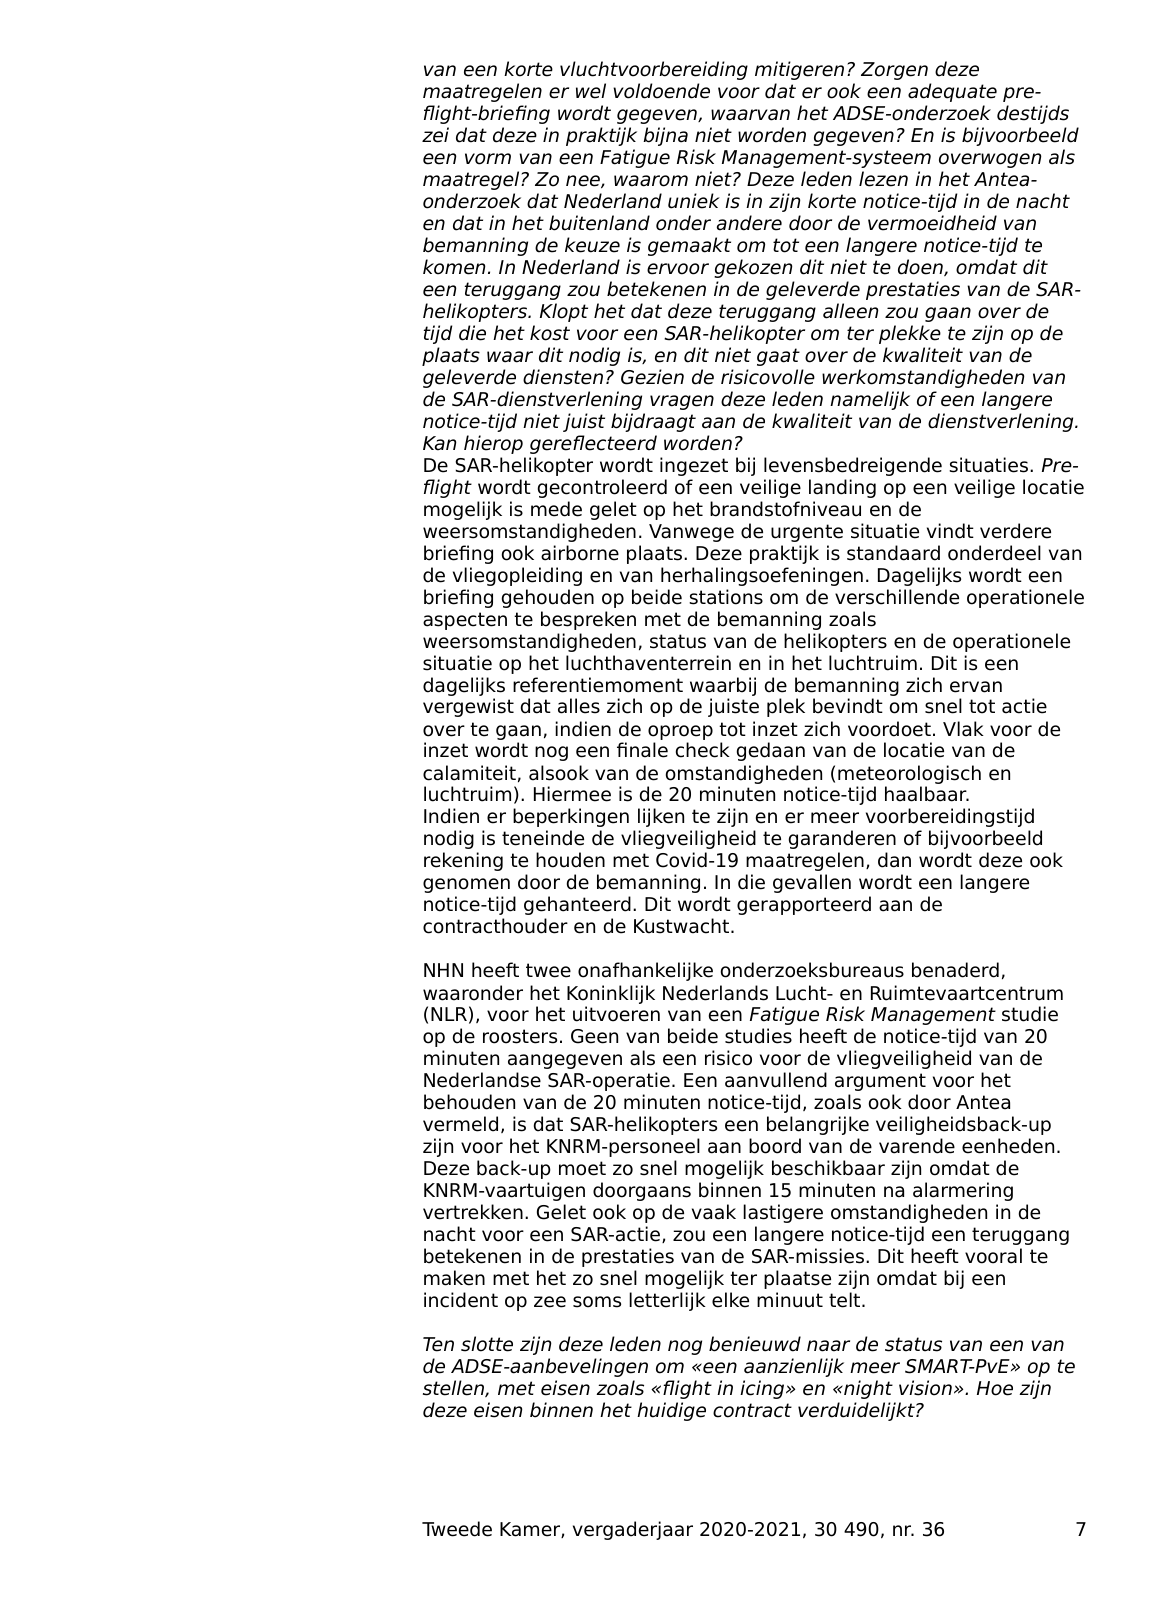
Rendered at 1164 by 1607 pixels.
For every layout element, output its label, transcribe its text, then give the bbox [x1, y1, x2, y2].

text Ten slotte zijn deze leden nog benieuwd naar de status van een van de ADSE-aanbevelingen om «een aanzienlijk meer SMART-PvE» op te stellen, met eisen zoals «flight in icing» en «night vision». Hoe zijn deze eisen binnen het huidige contract verduidelijkt? [422, 1334, 1087, 1422]
text De SAR-helikopter wordt ingezet bij levensbedreigende situaties. Pre-flight wordt gecontroleerd of een veilige landing op een veilige locatie mogelijk is mede gelet op het brandstofniveau en de weersomstandigheden. Vanwege de urgente situatie vindt verdere briefing ook airborne plaats. Deze praktijk is standaard onderdeel van de vliegopleiding en van herhalingsoefeningen. Dagelijks wordt een briefing gehouden op beide stations om de verschillende operationele aspecten te bespreken met de bemanning zoals weersomstandigheden, status van de helikopters en de operationele situatie op het luchthaventerrein en in het luchtruim. Dit is een dagelijks referentiemoment waarbij de bemanning zich ervan vergewist dat alles zich op de juiste plek bevindt om snel tot actie over te gaan, indien de oproep tot inzet zich voordoet. Vlak voor de inzet wordt nog een finale check gedaan van de locatie van de calamiteit, alsook van de omstandigheden (meteorologisch en luchtruim). Hiermee is de 20 minuten notice-tijd haalbaar. [422, 455, 1087, 806]
text NHN heeft twee onafhankelijke onderzoeksbureaus benaderd, waaronder het Koninklijk Nederlands Lucht- en Ruimtevaartcentrum (NLR), voor het uitvoeren van een Fatigue Risk Management studie op de roosters. Geen van beide studies heeft de notice-tijd van 20 minuten aangegeven als een risico voor de vliegveiligheid van de Nederlandse SAR-operatie. Een aanvullend argument voor het behouden van de 20 minuten notice-tijd, zoals ook door Antea vermeld, is dat SAR-helikopters een belangrijke veiligheidsback-up zijn voor het KNRM-personeel aan boord van de varende eenheden. Deze back-up moet zo snel mogelijk beschikbaar zijn omdat de KNRM-vaartuigen doorgaans binnen 15 minuten na alarmering vertrekken. Gelet ook op de vaak lastigere omstandigheden in de nacht voor een SAR-actie, zou een langere notice-tijd een teruggang betekenen in de prestaties van de SAR-missies. Dit heeft vooral te maken met het zo snel mogelijk ter plaatse zijn omdat bij een incident op zee soms letterlijk elke minuut telt. [422, 960, 1087, 1312]
text Indien er beperkingen lijken te zijn en er meer voorbereidingstijd nodig is teneinde de vliegveiligheid te garanderen of bijvoorbeeld rekening te houden met Covid-19 maatregelen, dan wordt deze ook genomen door de bemanning. In die gevallen wordt een langere notice-tijd gehanteerd. Dit wordt gerapporteerd aan de contracthouder en de Kustwacht. [422, 806, 1087, 938]
text van een korte vluchtvoorbereiding mitigeren? Zorgen deze maatregelen er wel voldoende voor dat er ook een adequate pre-flight-briefing wordt gegeven, waarvan het ADSE-onderzoek destijds zei dat deze in praktijk bijna niet worden gegeven? En is bijvoorbeeld een vorm van een Fatigue Risk Management-systeem overwogen als maatregel? Zo nee, waarom niet? Deze leden lezen in het Antea-onderzoek dat Nederland uniek is in zijn korte notice-tijd in de nacht en dat in het buitenland onder andere door de vermoeidheid van bemanning de keuze is gemaakt om tot een langere notice-tijd te komen. In Nederland is ervoor gekozen dit niet te doen, omdat dit een teruggang zou betekenen in de geleverde prestaties van de SAR-helikopters. Klopt het dat deze teruggang alleen zou gaan over de tijd die het kost voor een SAR-helikopter om ter plekke te zijn op de plaats waar dit nodig is, en dit niet gaat over de kwaliteit van de geleverde diensten? Gezien de risicovolle werkomstandigheden van de SAR-dienstverlening vragen deze leden namelijk of een langere notice-tijd niet juist bijdraagt aan de kwaliteit van de dienstverlening. Kan hierop gereflecteerd worden? [422, 59, 1087, 455]
